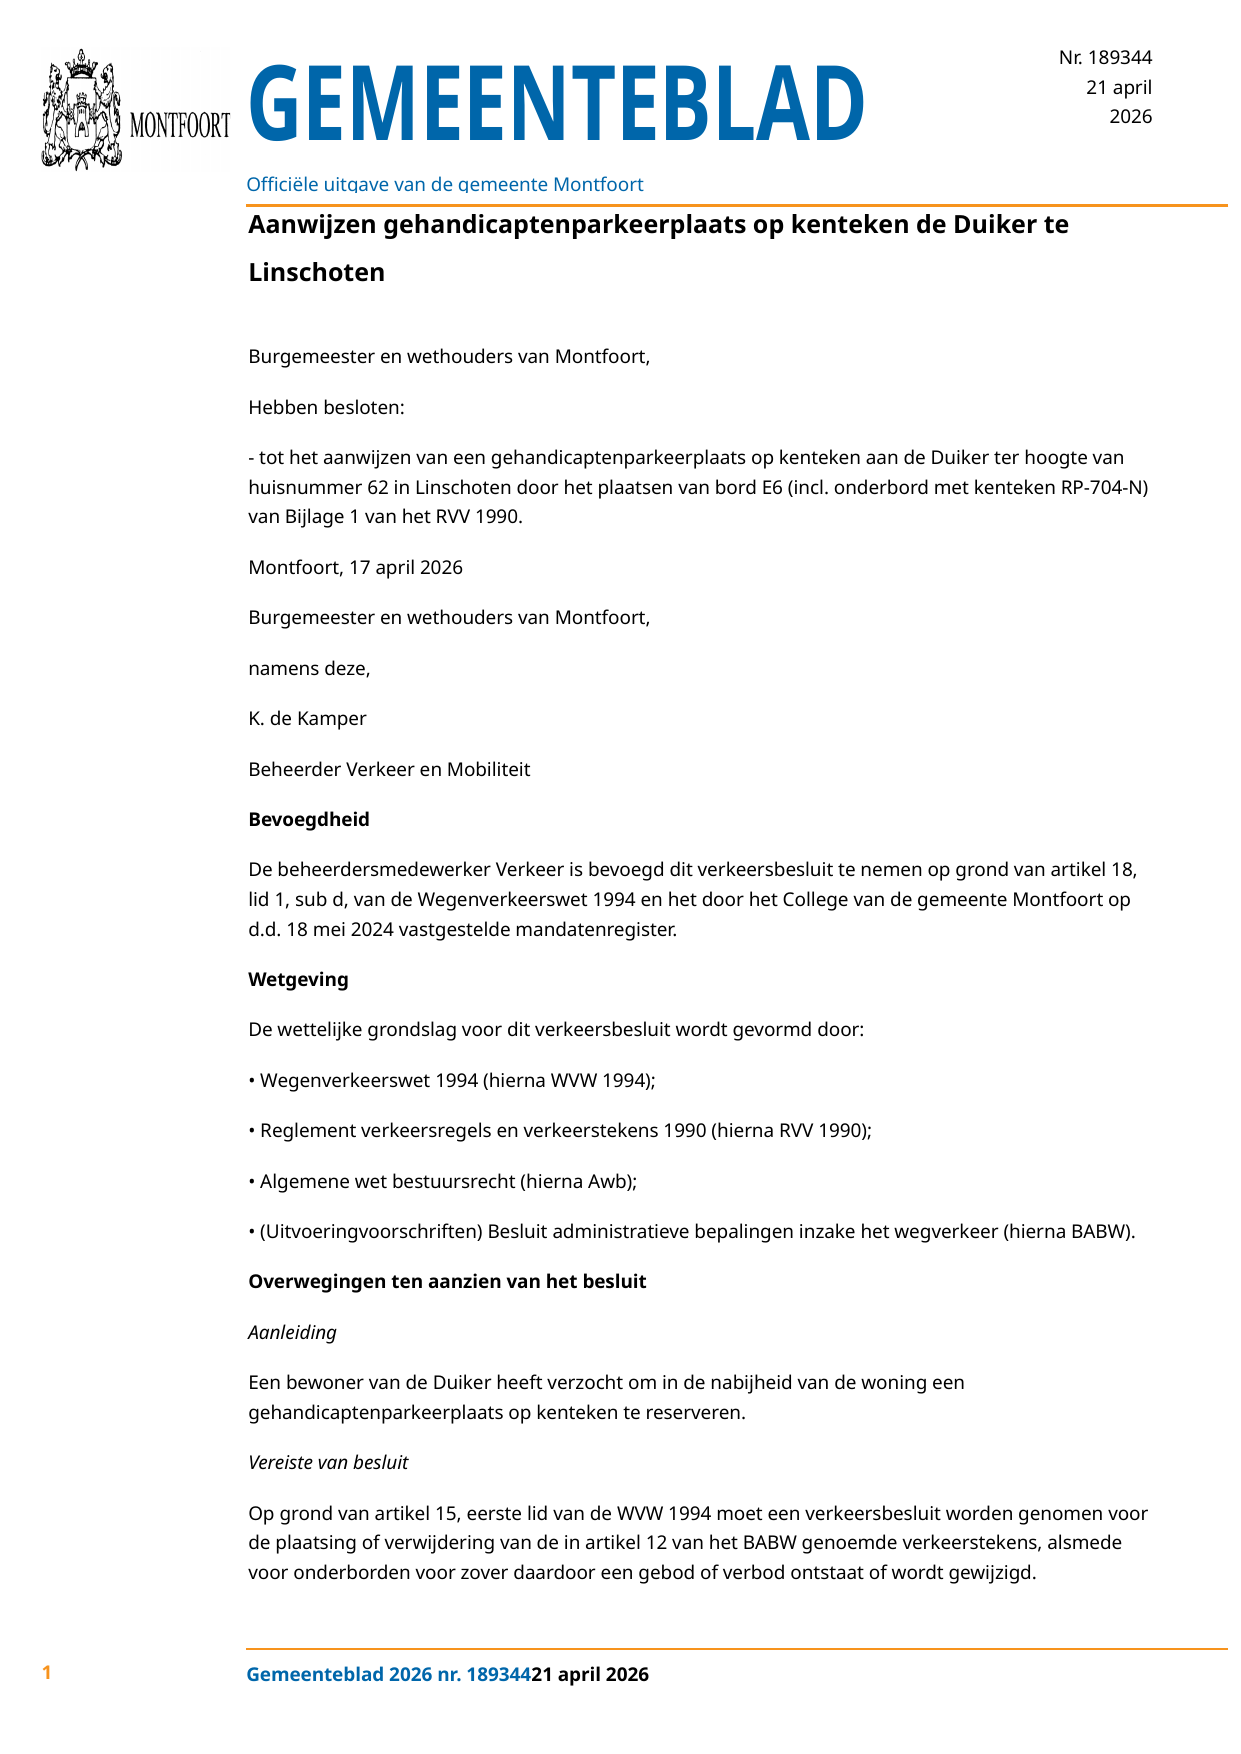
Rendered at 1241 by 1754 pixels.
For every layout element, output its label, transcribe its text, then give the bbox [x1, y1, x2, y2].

text - tot het aanwijzen van een gehandicaptenparkeerplaats op kenteken aan de Duiker ter hoogte van huisnummer 62 in Linschoten door het plaatsen van bord E6 (incl. onderbord met kenteken RP-704-N) van Bijlage 1 van het RVV 1990. [248, 444, 1152, 529]
text Vereiste van besluit [248, 1449, 1152, 1475]
text • Reglement verkeersregels en verkeerstekens 1990 (hierna RVV 1990); [248, 1117, 1152, 1143]
text Montfoort, 17 april 2026 [248, 554, 1152, 580]
text • (Uitvoeringvoorschriften) Besluit administratieve bepalingen inzake het wegverkeer (hierna BABW). [248, 1218, 1152, 1244]
text Burgemeester en wethouders van Montfoort, [248, 604, 1152, 630]
text Aanwijzen gehandicaptenparkeerplaats op kenteken de Duiker te Linschoten [248, 207, 1152, 288]
text • Algemene wet bestuursrecht (hierna Awb); [248, 1168, 1152, 1193]
text Burgemeester en wethouders van Montfoort, [248, 344, 1152, 369]
text Beheerder Verkeer en Mobiliteit [248, 756, 1152, 781]
text Overwegingen ten aanzien van het besluit [248, 1269, 1152, 1294]
text De wettelijke grondslag voor dit verkeersbesluit wordt gevormd door: [248, 1017, 1152, 1042]
text Bevoegdheid [248, 806, 1152, 832]
picture [41, 47, 231, 172]
text K. de Kamper [248, 705, 1152, 731]
text Hebben besloten: [248, 394, 1152, 420]
text Wetgeving [248, 966, 1152, 992]
text Aanleiding [248, 1319, 1152, 1345]
text Op grond van artikel 15, eerste lid van de WVW 1994 moet een verkeersbesluit worden genomen voor de plaatsing of verwijdering van de in artikel 12 van het BABW genoemde verkeerstekens, alsmede voor onderborden voor zover daardoor een gebod of verbod ontstaat of wordt gewijzigd. [248, 1500, 1152, 1585]
text Een bewoner van de Duiker heeft verzocht om in de nabijheid van de woning een gehandicaptenparkeerplaats op kenteken te reserveren. [248, 1369, 1152, 1425]
text • Wegenverkeerswet 1994 (hierna WVW 1994); [248, 1067, 1152, 1093]
text De beheerdersmedewerker Verkeer is bevoegd dit verkeersbesluit te nemen op grond van artikel 18, lid 1, sub d, van de Wegenverkeerswet 1994 en het door het College van de gemeente Montfoort op d.d. 18 mei 2024 vastgestelde mandatenregister. [248, 857, 1152, 941]
text namens deze, [248, 655, 1152, 681]
